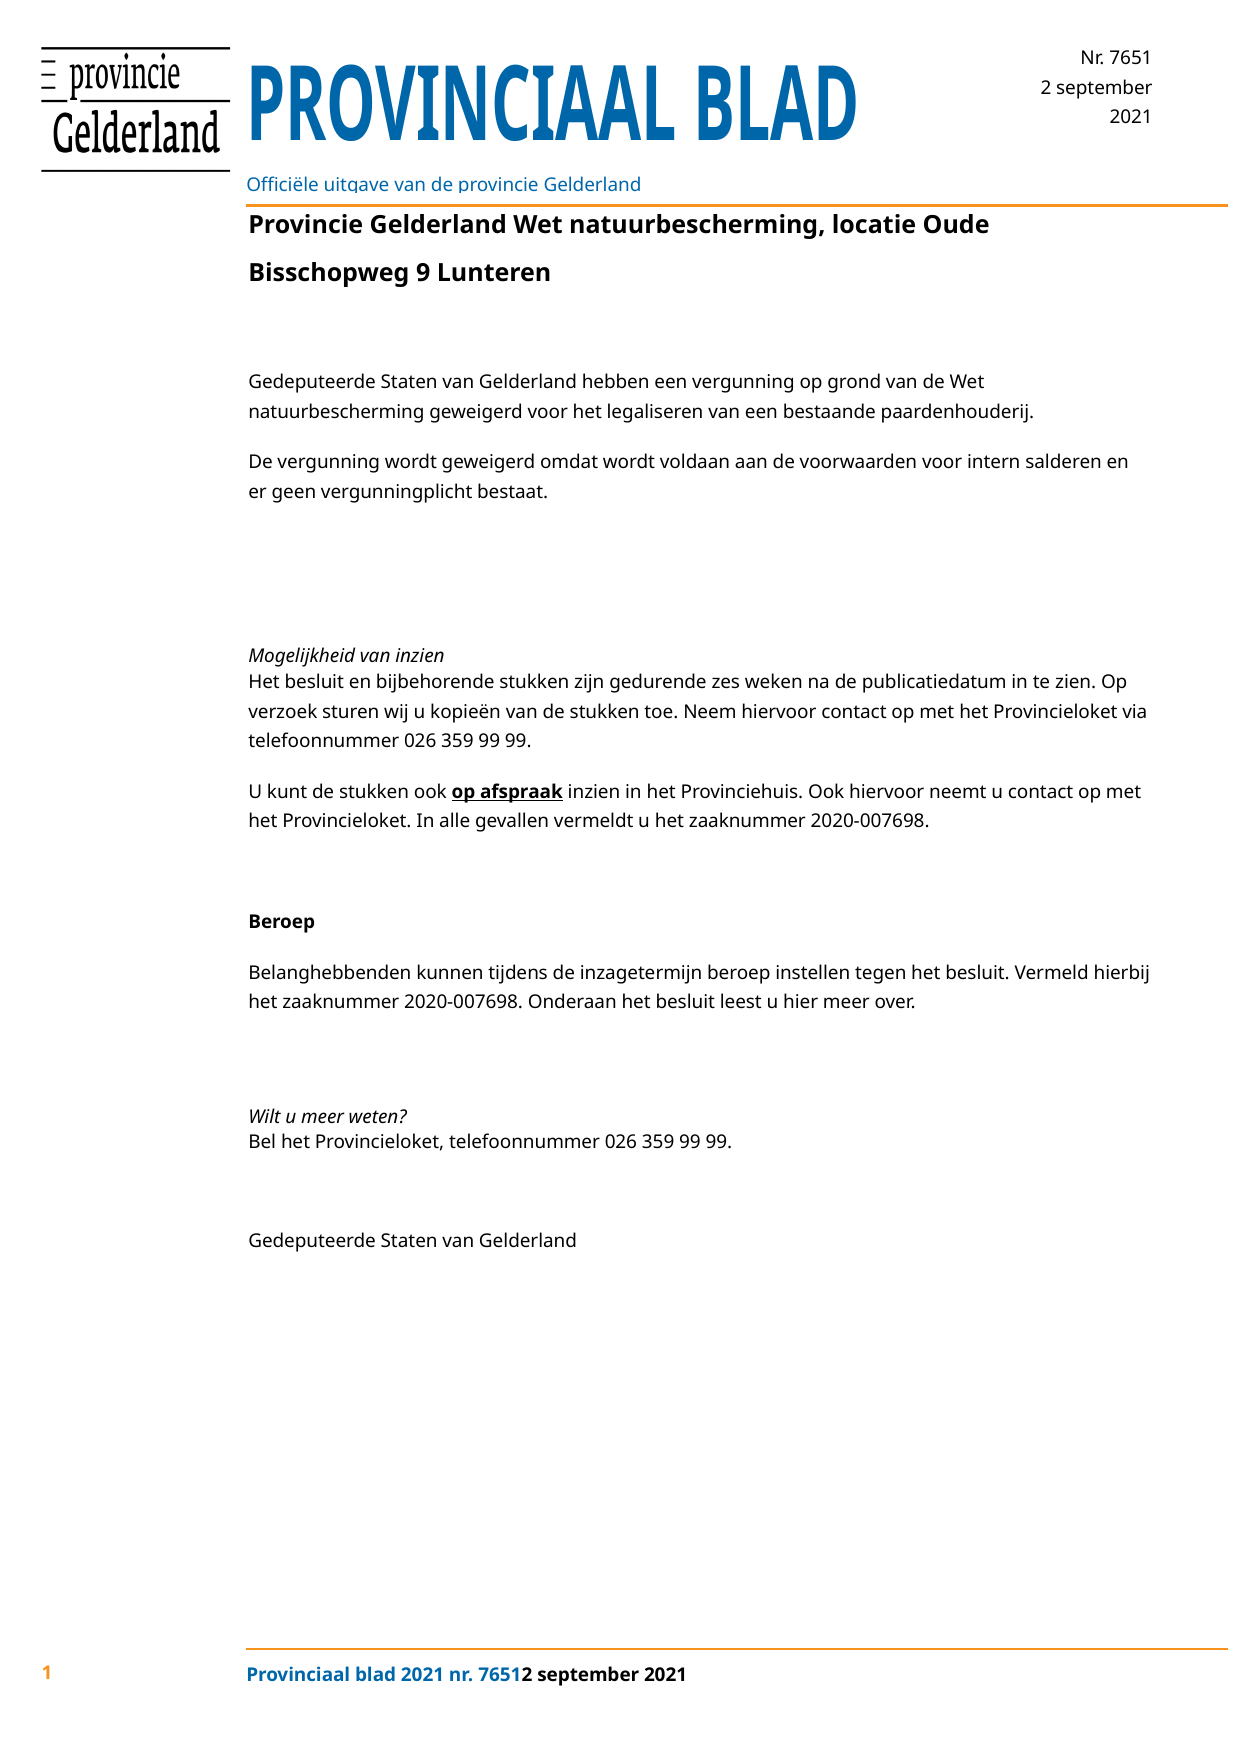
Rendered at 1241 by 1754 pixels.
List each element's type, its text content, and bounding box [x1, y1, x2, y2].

text Gedeputeerde Staten van Gelderland hebben een vergunning op grond van de Wet natuurbescherming geweigerd voor het legaliseren van een bestaande paardenhouderij. [248, 368, 1152, 424]
text Provincie Gelderland Wet natuurbescherming, locatie Oude Bisschopweg 9 Lunteren [248, 207, 1152, 288]
text Belanghebbenden kunnen tijdens de inzagetermijn beroep instellen tegen het besluit. Vermeld hierbij het zaaknummer 2020-007698. Onderaan het besluit leest u hier meer over. [248, 959, 1152, 1014]
text Het besluit en bijbehorende stukken zijn gedurende zes weken na de publicatiedatum in te zien. Op verzoek sturen wij u kopieën van de stukken toe. Neem hiervoor contact op met het Provincieloket via telefoonnummer 026 359 99 99. [248, 668, 1152, 753]
picture [41, 47, 231, 172]
text Gedeputeerde Staten van Gelderland [248, 1227, 1152, 1252]
text De vergunning wordt geweigerd omdat wordt voldaan aan de voorwaarden voor intern salderen en er geen vergunningplicht bestaat. [248, 448, 1152, 504]
text U kunt de stukken ook op afspraak inzien in het Provinciehuis. Ook hiervoor neemt u contact op met het Provincieloket. In alle gevallen vermeldt u het zaaknummer 2020-007698. [248, 778, 1152, 833]
text Bel het Provincieloket, telefoonnummer 026 359 99 99. [248, 1128, 1152, 1154]
text Mogelijkheid van inzien [248, 643, 1152, 668]
text Wilt u meer weten? [248, 1103, 1152, 1128]
text Beroep [248, 908, 1152, 934]
